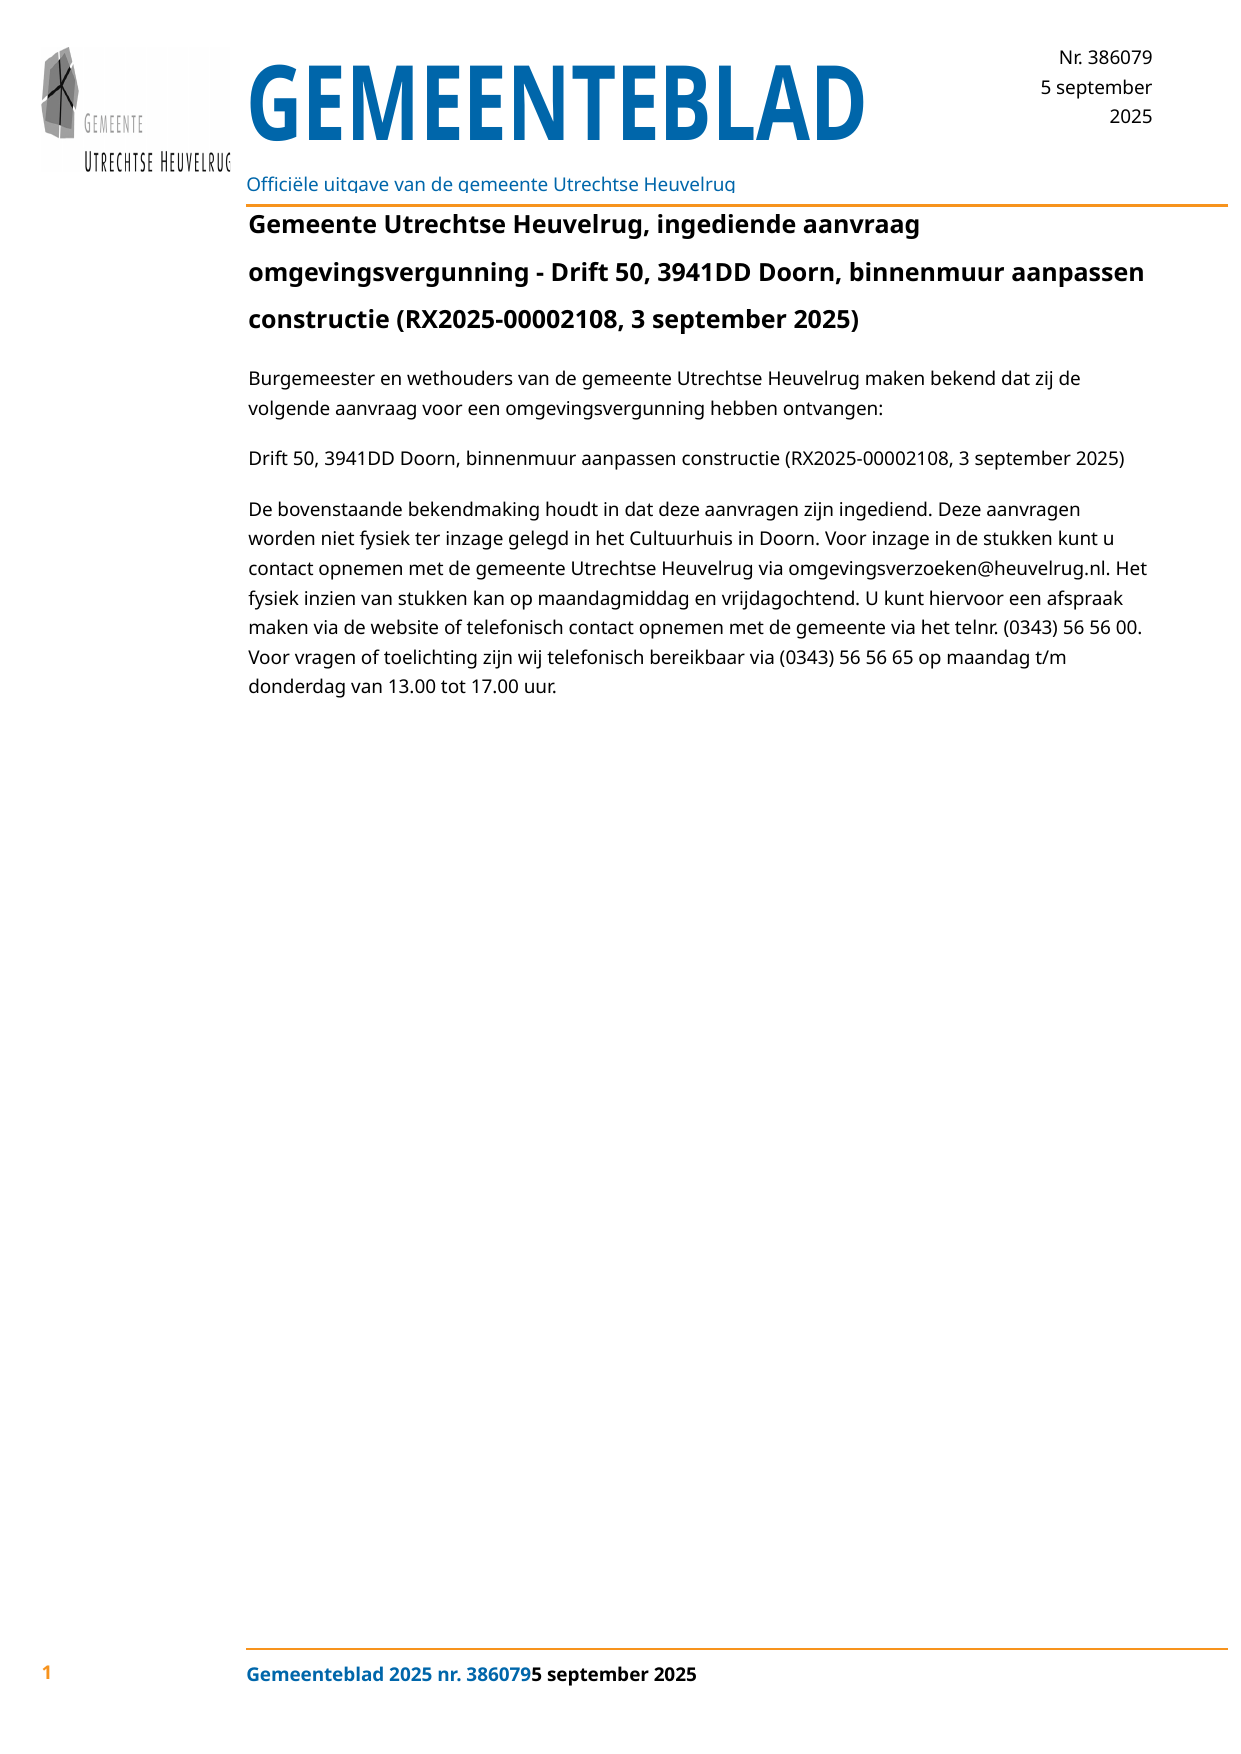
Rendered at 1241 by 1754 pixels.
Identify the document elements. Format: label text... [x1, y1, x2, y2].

text Burgemeester en wethouders van de gemeente Utrechtse Heuvelrug maken bekend dat zij de volgende aanvraag voor een omgevingsvergunning hebben ontvangen: [248, 366, 1152, 421]
text De bovenstaande bekendmaking houdt in dat deze aanvragen zijn ingediend. Deze aanvragen worden niet fysiek ter inzage gelegd in het Cultuurhuis in Doorn. Voor inzage in de stukken kunt u contact opnemen met de gemeente Utrechtse Heuvelrug via omgevingsverzoeken@heuvelrug.nl. Het fysiek inzien van stukken kan op maandagmiddag en vrijdagochtend. U kunt hiervoor een afspraak maken via de website of telefonisch contact opnemen met de gemeente via het telnr. (0343) 56 56 00. Voor vragen of toelichting zijn wij telefonisch bereikbaar via (0343) 56 56 65 op maandag t/m donderdag van 13.00 tot 17.00 uur. [248, 496, 1152, 699]
text Drift 50, 3941DD Doorn, binnenmuur aanpassen constructie (RX2025-00002108, 3 september 2025) [248, 446, 1152, 471]
text Gemeente Utrechtse Heuvelrug, ingediende aanvraag omgevingsvergunning - Drift 50, 3941DD Doorn, binnenmuur aanpassen constructie (RX2025-00002108, 3 september 2025) [248, 207, 1152, 336]
picture [41, 47, 231, 172]
